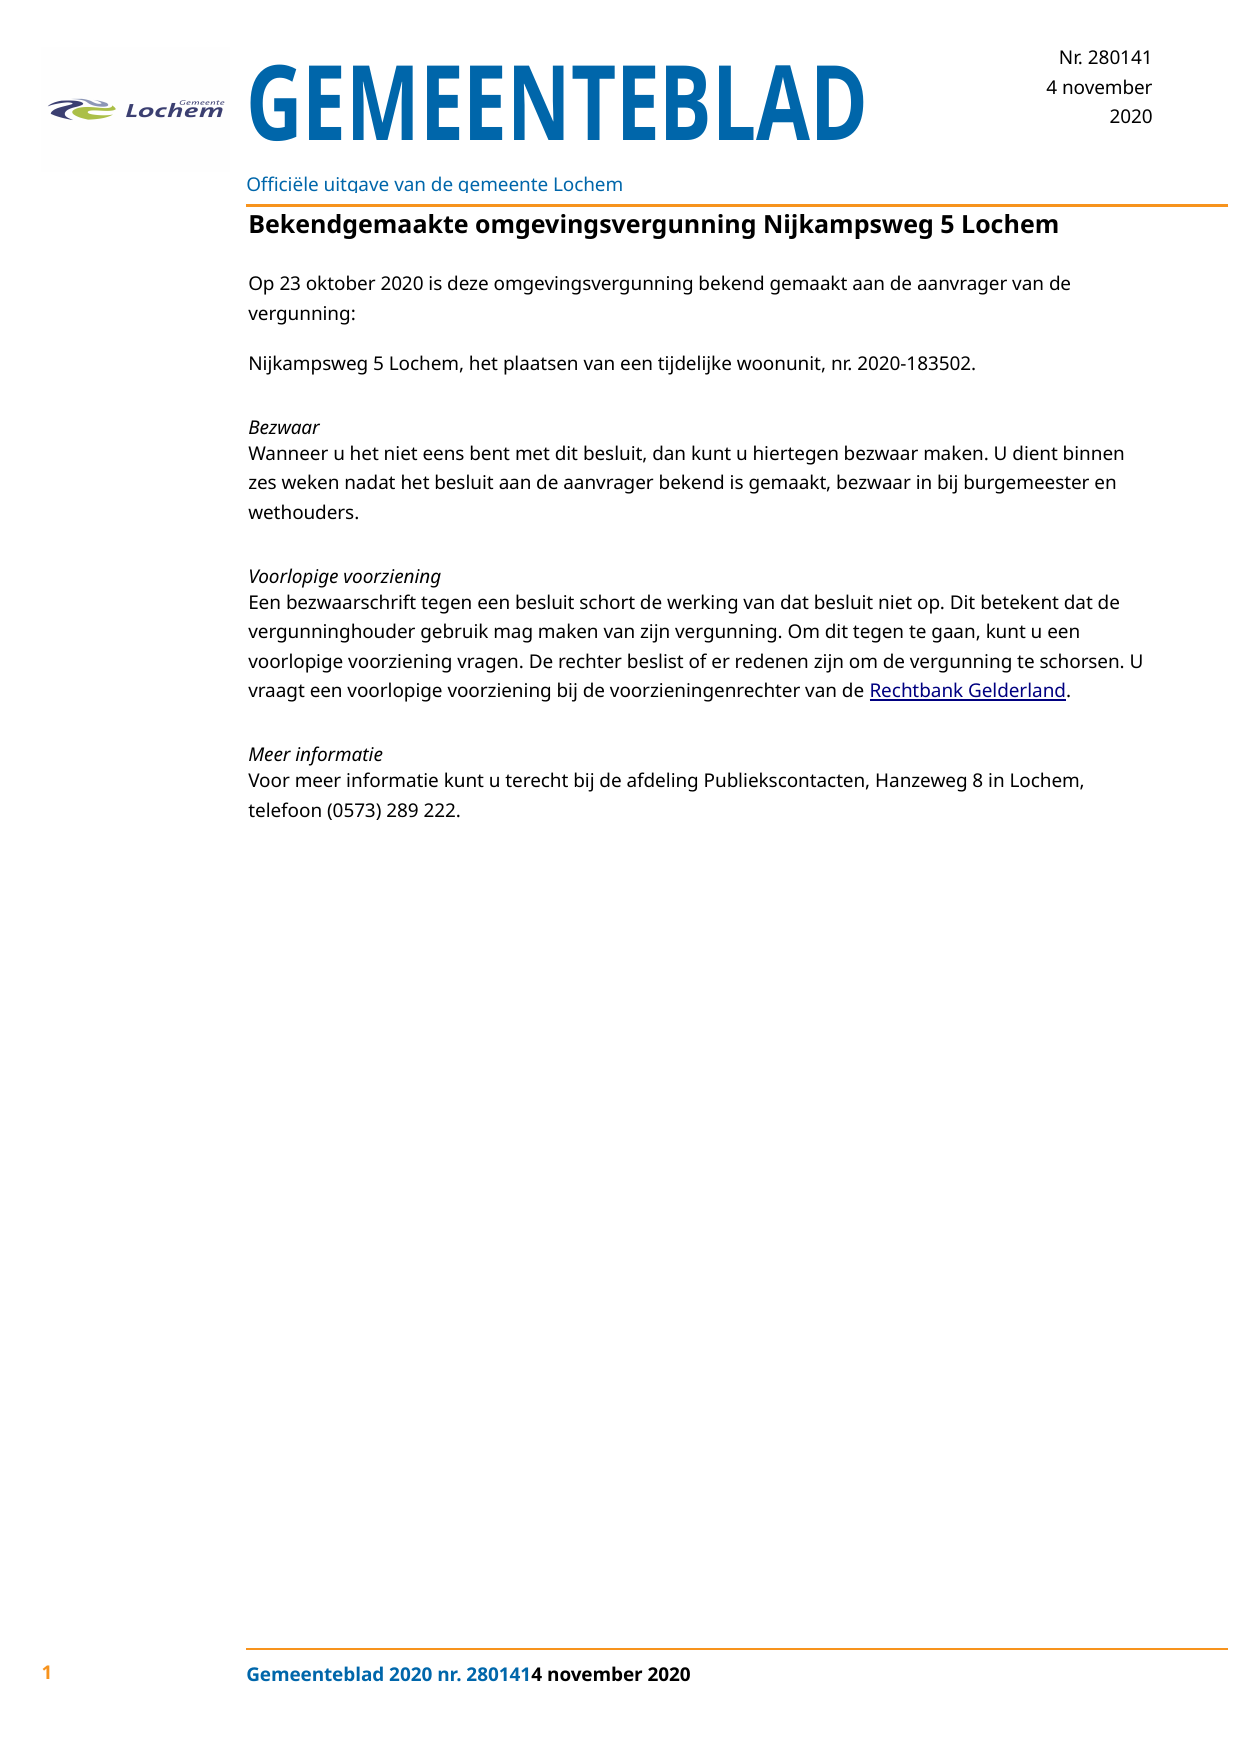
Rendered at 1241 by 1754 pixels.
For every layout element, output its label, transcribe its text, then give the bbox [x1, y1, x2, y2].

text Wanneer u het niet eens bent met dit besluit, dan kunt u hiertegen bezwaar maken. U dient binnen zes weken nadat het besluit aan de aanvrager bekend is gemaakt, bezwaar in bij burgemeester en wethouders. [248, 440, 1152, 525]
text Bekendgemaakte omgevingsvergunning Nijkampsweg 5 Lochem [248, 207, 1152, 241]
picture [41, 47, 231, 172]
text Op 23 oktober 2020 is deze omgevingsvergunning bekend gemaakt aan de aanvrager van de vergunning: [248, 270, 1152, 326]
text Nijkampsweg 5 Lochem, het plaatsen van een tijdelijke woonunit, nr. 2020-183502. [248, 350, 1152, 376]
text Voorlopige voorziening [248, 563, 1152, 589]
text Bezwaar [248, 414, 1152, 440]
text Meer informatie [248, 742, 1152, 767]
text Een bezwaarschrift tegen een besluit schort de werking van dat besluit niet op. Dit betekent dat de vergunninghouder gebruik mag maken van zijn vergunning. Om dit tegen te gaan, kunt u een voorlopige voorziening vragen. De rechter beslist of er redenen zijn om de vergunning te schorsen. U vraagt een voorlopige voorziening bij de voorzieningenrechter van de Rechtbank Gelderland. [248, 589, 1152, 703]
text Voor meer informatie kunt u terecht bij de afdeling Publiekscontacten, Hanzeweg 8 in Lochem, telefoon (0573) 289 222. [248, 767, 1152, 823]
